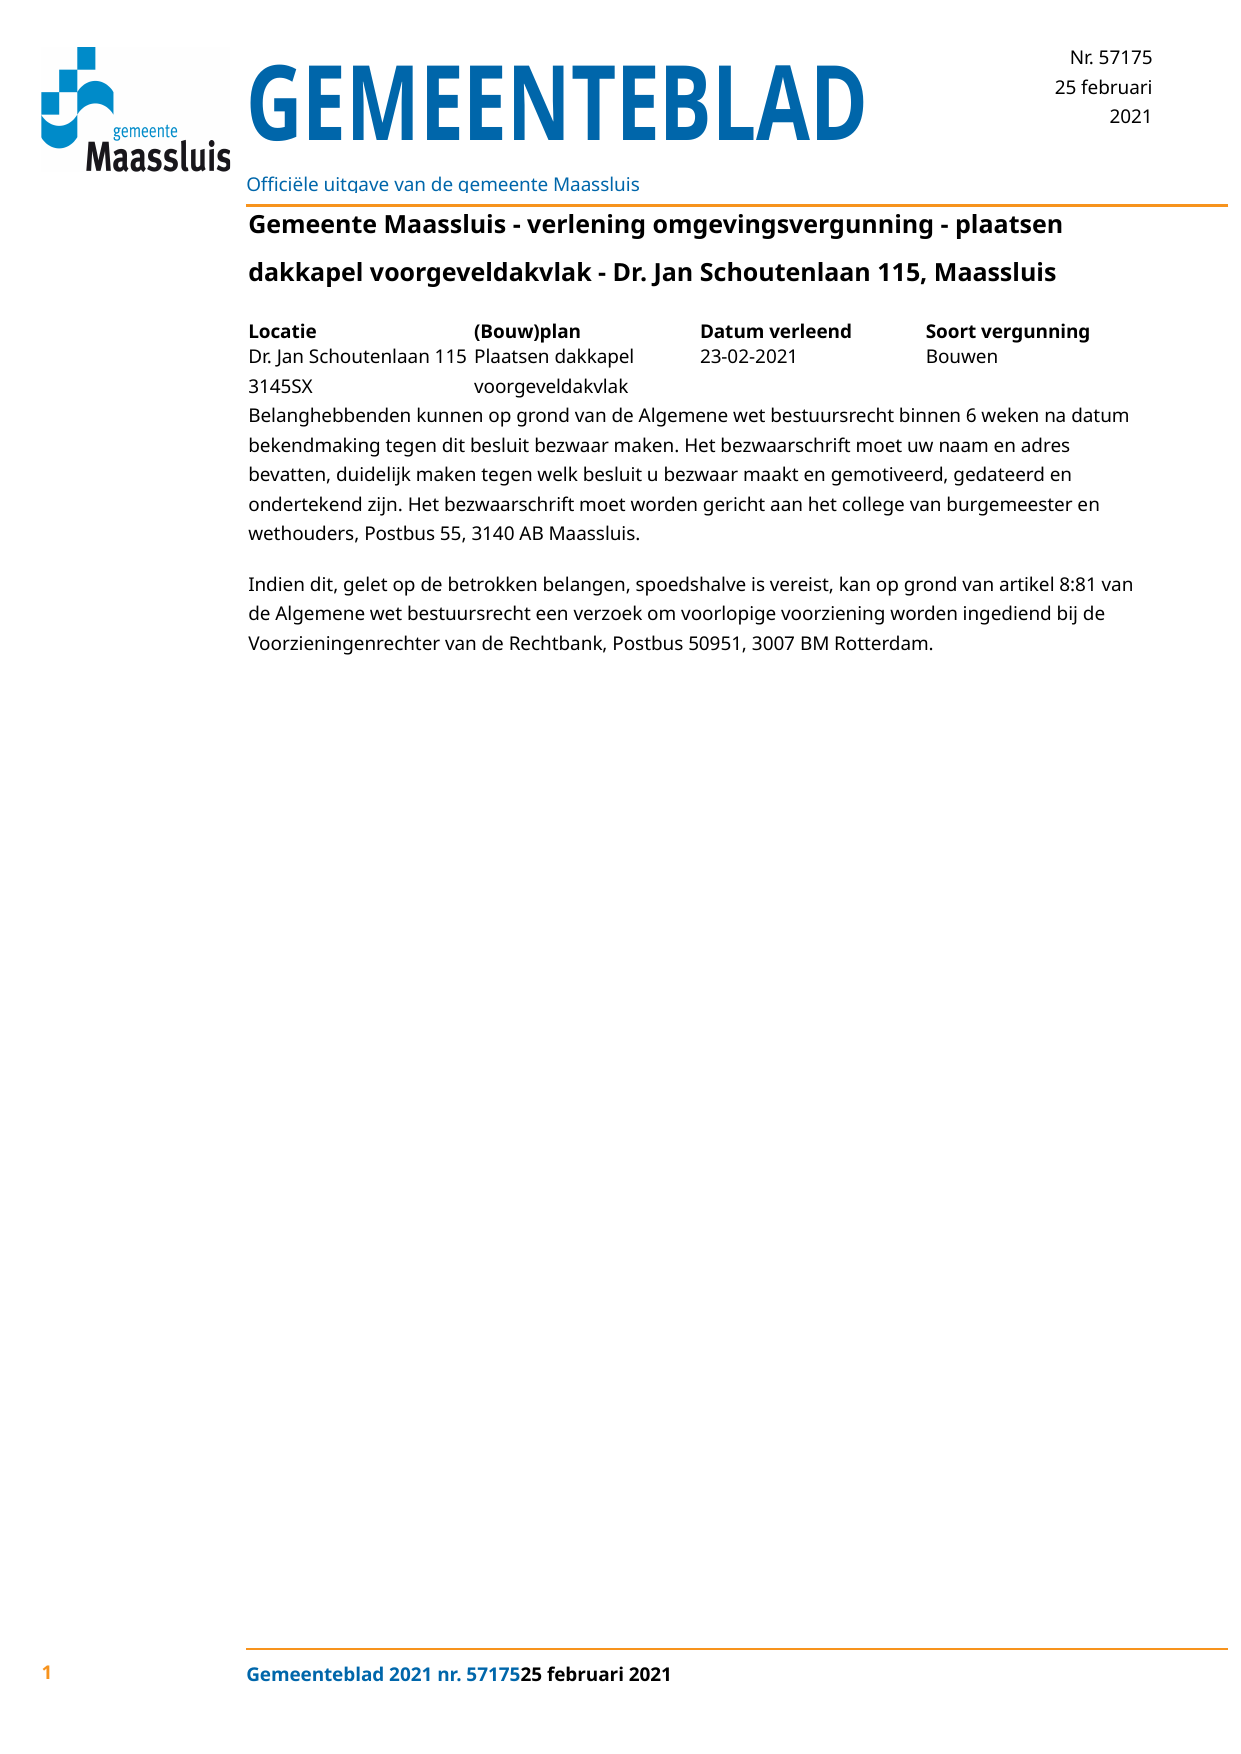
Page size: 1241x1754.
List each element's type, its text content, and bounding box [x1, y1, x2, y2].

table_header Locatie [248, 318, 474, 344]
text Gemeente Maassluis - verlening omgevingsvergunning - plaatsen dakkapel voorgeveldakvlak - Dr. Jan Schoutenlaan 115, Maassluis [248, 207, 1152, 288]
table_cell 23-02-2021 [700, 344, 926, 399]
table_cell Dr. Jan Schoutenlaan 115 3145SX [248, 344, 474, 399]
picture [41, 47, 77, 92]
text Indien dit, gelet op de betrokken belangen, spoedshalve is vereist, kan op grond van artikel 8:81 van de Algemene wet bestuursrecht een verzoek om voorlopige voorziening worden ingediend bij de Voorzieningenrechter van de Rechtbank, Postbus 50951, 3007 BM Rotterdam. [248, 571, 1152, 656]
table_cell Bouwen [926, 344, 1152, 399]
text Belanghebbenden kunnen op grond van de Algemene wet bestuursrecht binnen 6 weken na datum bekendmaking tegen dit besluit bezwaar maken. Het bezwaarschrift moet uw naam en adres bevatten, duidelijk maken tegen welk besluit u bezwaar maakt en gemotiveerd, gedateerd en ondertekend zijn. Het bezwaarschrift moet worden gericht aan het college van burgemeester en wethouders, Postbus 55, 3140 AB Maassluis. [248, 402, 1152, 546]
table_header Datum verleend [700, 318, 926, 344]
table_header (Bouw)plan [474, 318, 700, 344]
picture [41, 47, 231, 172]
table_cell Plaatsen dakkapel voorgeveldakvlak [474, 344, 700, 399]
table_header Soort vergunning [926, 318, 1152, 344]
